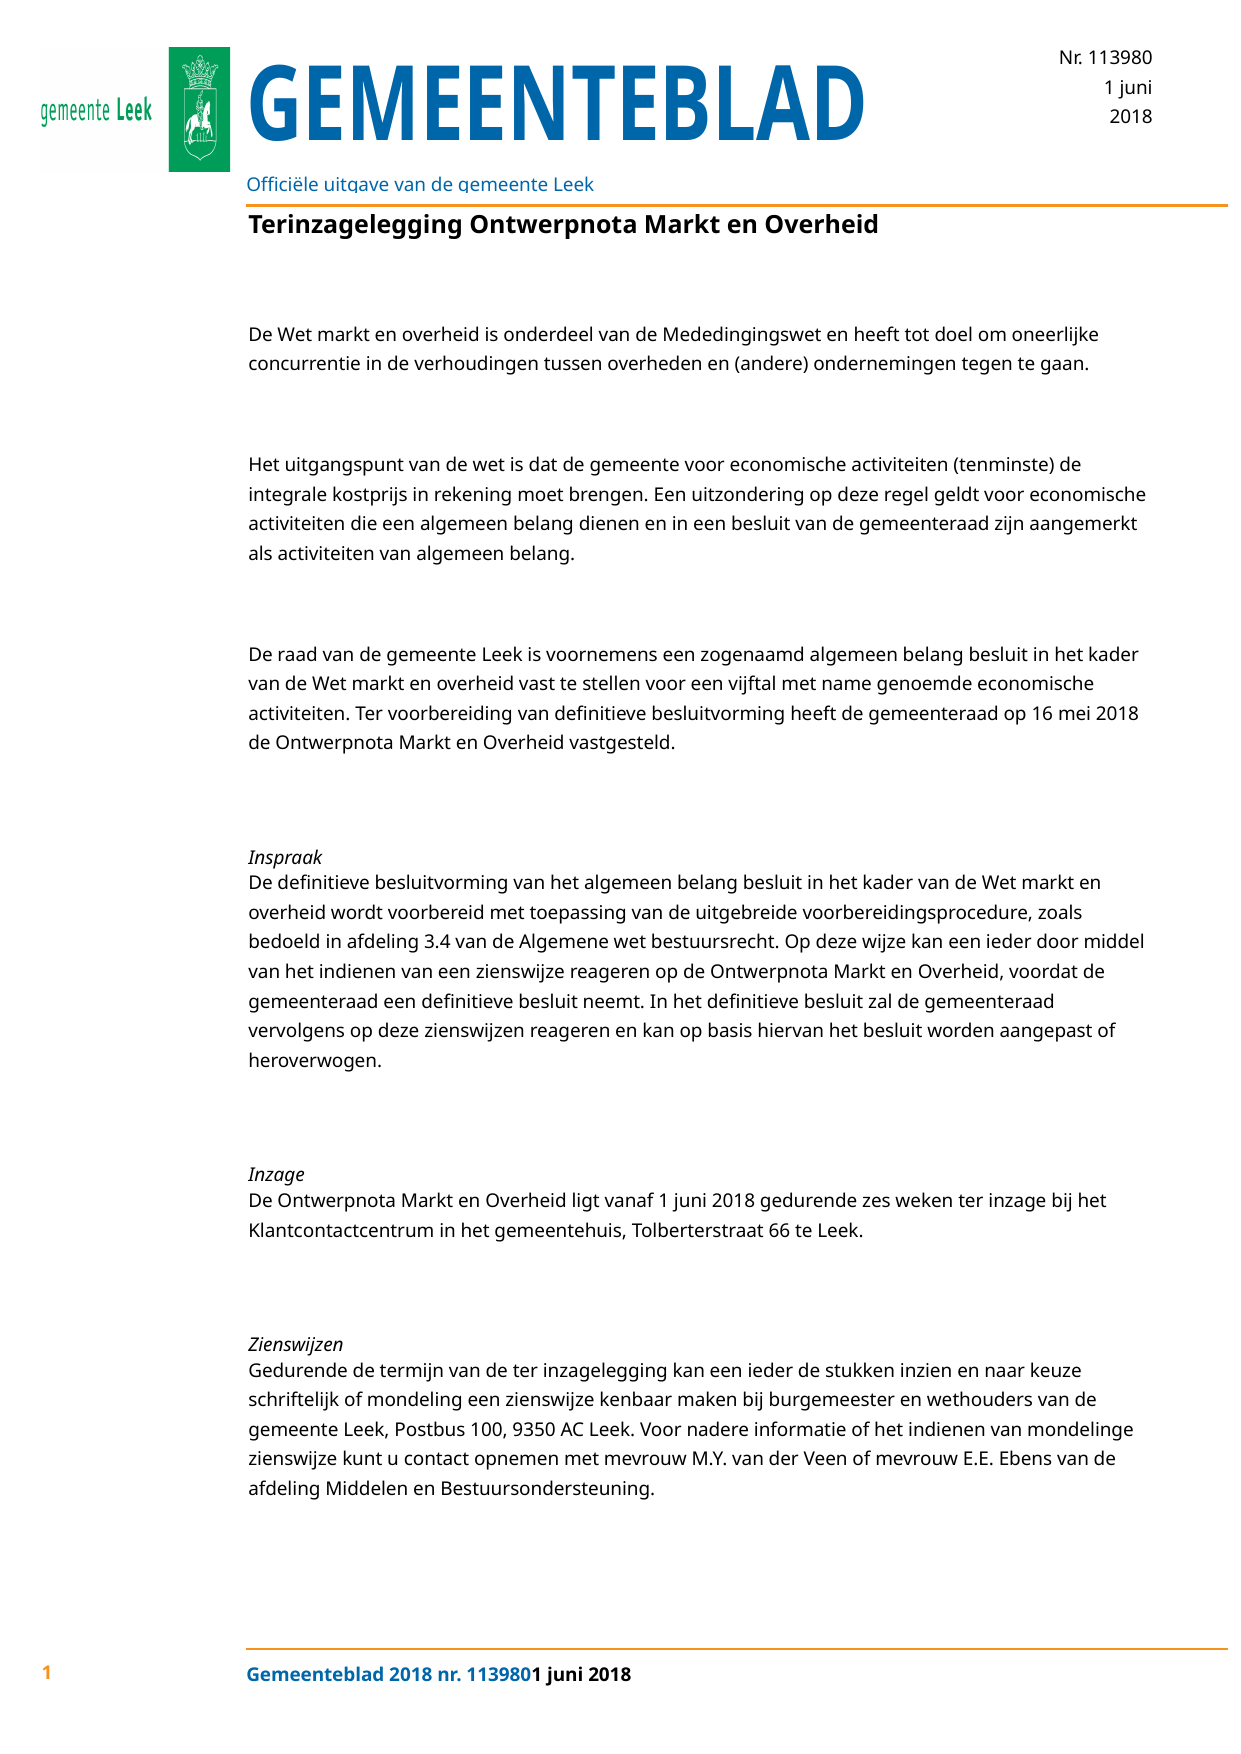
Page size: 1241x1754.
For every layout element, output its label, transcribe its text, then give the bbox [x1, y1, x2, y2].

text Zienswijzen [248, 1331, 1152, 1357]
text De definitieve besluitvorming van het algemeen belang besluit in het kader van de Wet markt en overheid wordt voorbereid met toepassing van de uitgebreide voorbereidingsprocedure, zoals bedoeld in afdeling 3.4 van de Algemene wet bestuursrecht. Op deze wijze kan een ieder door middel van het indienen van een zienswijze reageren op de Ontwerpnota Markt en Overheid, voordat de gemeenteraad een definitieve besluit neemt. In het definitieve besluit zal de gemeenteraad vervolgens op deze zienswijzen reageren en kan op basis hiervan het besluit worden aangepast of heroverwogen. [248, 869, 1152, 1073]
text Het uitgangspunt van de wet is dat de gemeente voor economische activiteiten (tenminste) de integrale kostprijs in rekening moet brengen. Een uitzondering op deze regel geldt voor economische activiteiten die een algemeen belang dienen en in een besluit van de gemeenteraad zijn aangemerkt als activiteiten van algemeen belang. [248, 451, 1152, 566]
picture [41, 47, 231, 172]
text Terinzagelegging Ontwerpnota Markt en Overheid [248, 207, 1152, 241]
text De Wet markt en overheid is onderdeel van de Mededingingswet en heeft tot doel om oneerlijke concurrentie in de verhoudingen tussen overheden en (andere) ondernemingen tegen te gaan. [248, 321, 1152, 376]
text De Ontwerpnota Markt en Overheid ligt vanaf 1 juni 2018 gedurende zes weken ter inzage bij het Klantcontactcentrum in het gemeentehuis, Tolberterstraat 66 te Leek. [248, 1187, 1152, 1242]
text De raad van de gemeente Leek is voornemens een zogenaamd algemeen belang besluit in het kader van de Wet markt en overheid vast te stellen voor een vijftal met name genoemde economische activiteiten. Ter voorbereiding van definitieve besluitvorming heeft de gemeenteraad op 16 mei 2018 de Ontwerpnota Markt en Overheid vastgesteld. [248, 641, 1152, 755]
text Gedurende de termijn van de ter inzagelegging kan een ieder de stukken inzien en naar keuze schriftelijk of mondeling een zienswijze kenbaar maken bij burgemeester en wethouders van de gemeente Leek, Postbus 100, 9350 AC Leek. Voor nadere informatie of het indienen van mondelinge zienswijze kunt u contact opnemen met mevrouw M.Y. van der Veen of mevrouw E.E. Ebens van de afdeling Middelen en Bestuursondersteuning. [248, 1357, 1152, 1501]
text Inzage [248, 1161, 1152, 1187]
text Inspraak [248, 844, 1152, 869]
